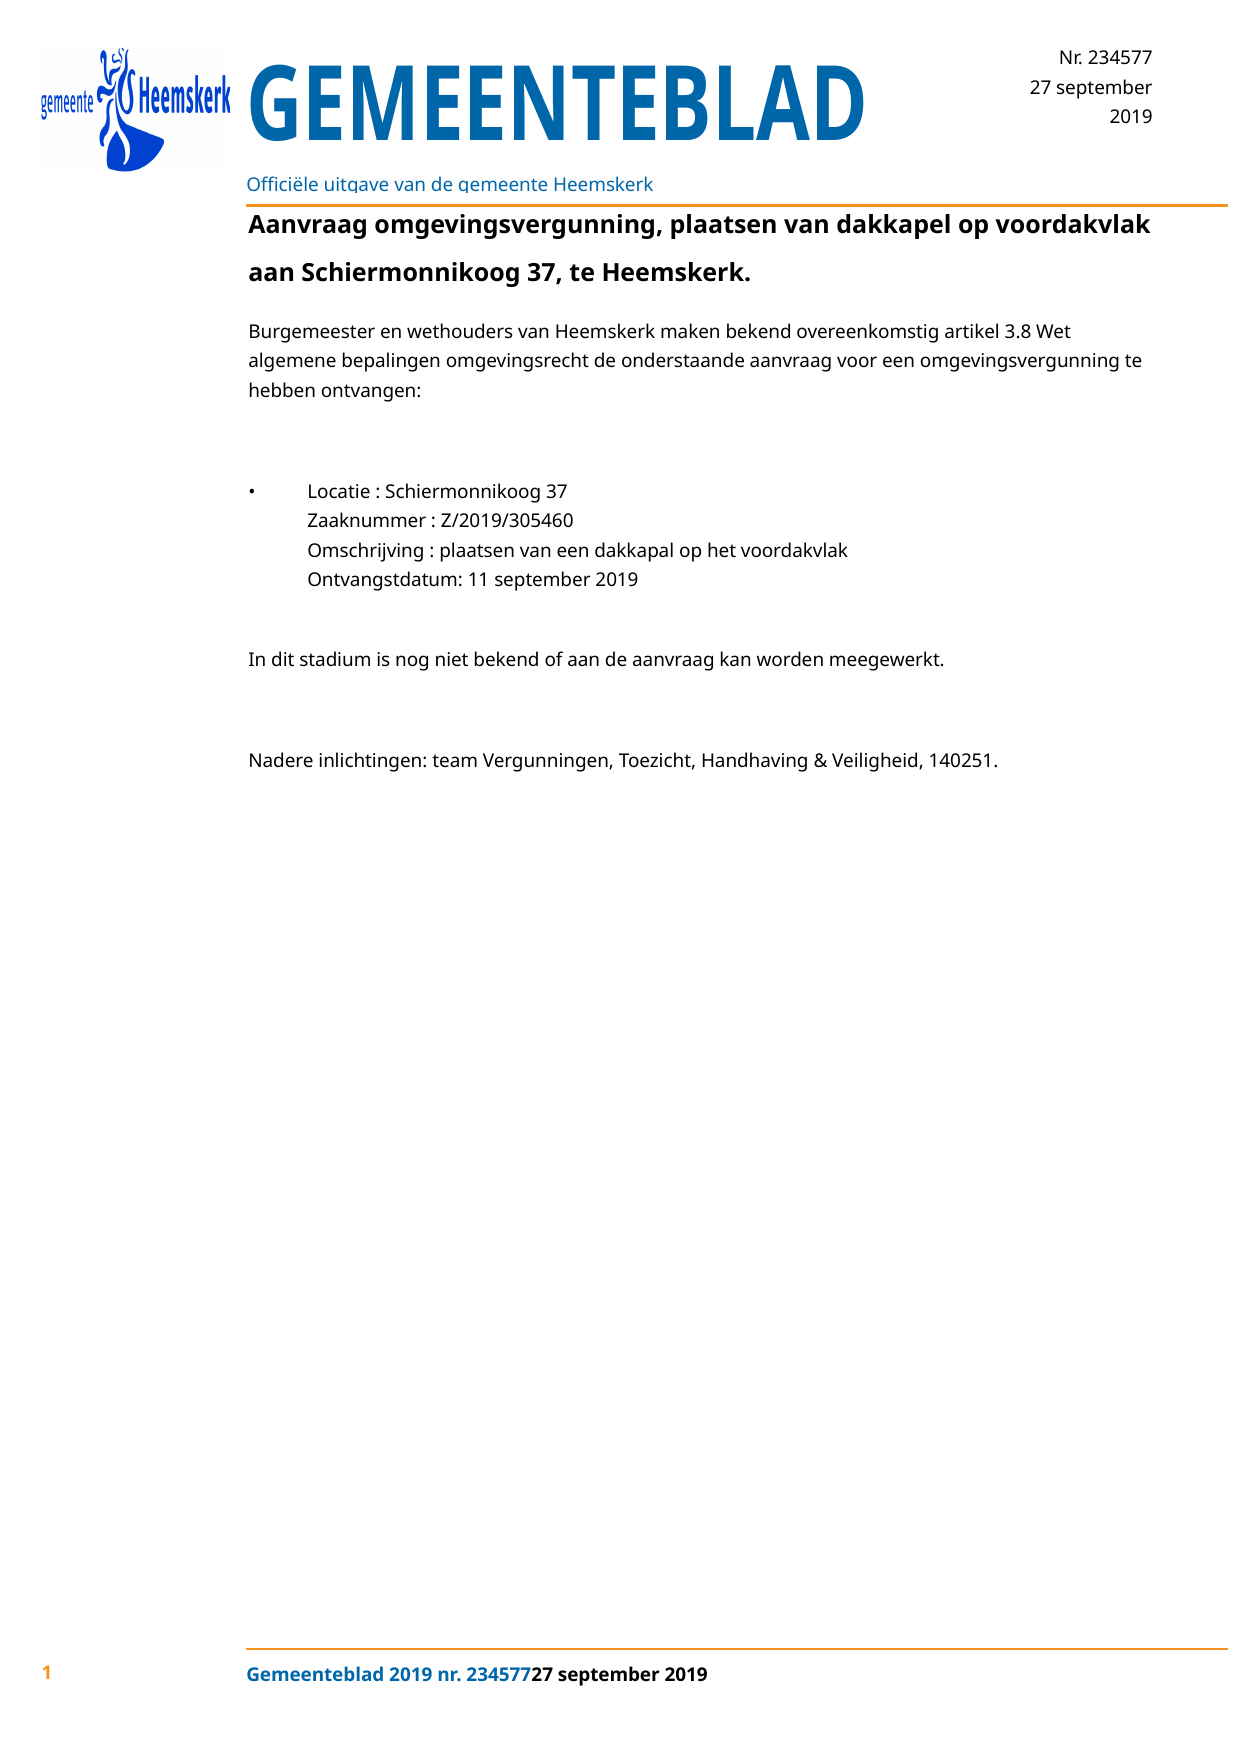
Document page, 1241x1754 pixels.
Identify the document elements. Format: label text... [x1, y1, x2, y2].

text Aanvraag omgevingsvergunning, plaatsen van dakkapel op voordakvlak aan Schiermonnikoog 37, te Heemskerk. [248, 207, 1152, 288]
list Zaaknummer : Z/2019/305460 [248, 507, 1152, 533]
list Ontvangstdatum: 11 september 2019 [248, 567, 1152, 592]
text In dit stadium is nog niet bekend of aan de aanvraag kan worden meegewerkt. [248, 647, 1152, 672]
text Nadere inlichtingen: team Vergunningen, Toezicht, Handhaving & Veiligheid, 140251. [248, 747, 1152, 773]
text Burgemeester en wethouders van Heemskerk maken bekend overeenkomstig artikel 3.8 Wet algemene bepalingen omgevingsrecht de onderstaande aanvraag voor een omgevingsvergunning te hebben ontvangen: [248, 318, 1152, 403]
picture [41, 47, 231, 172]
list Locatie : Schiermonnikoog 37 [248, 478, 1152, 504]
list Omschrijving : plaatsen van een dakkapal op het voordakvlak [248, 537, 1152, 563]
